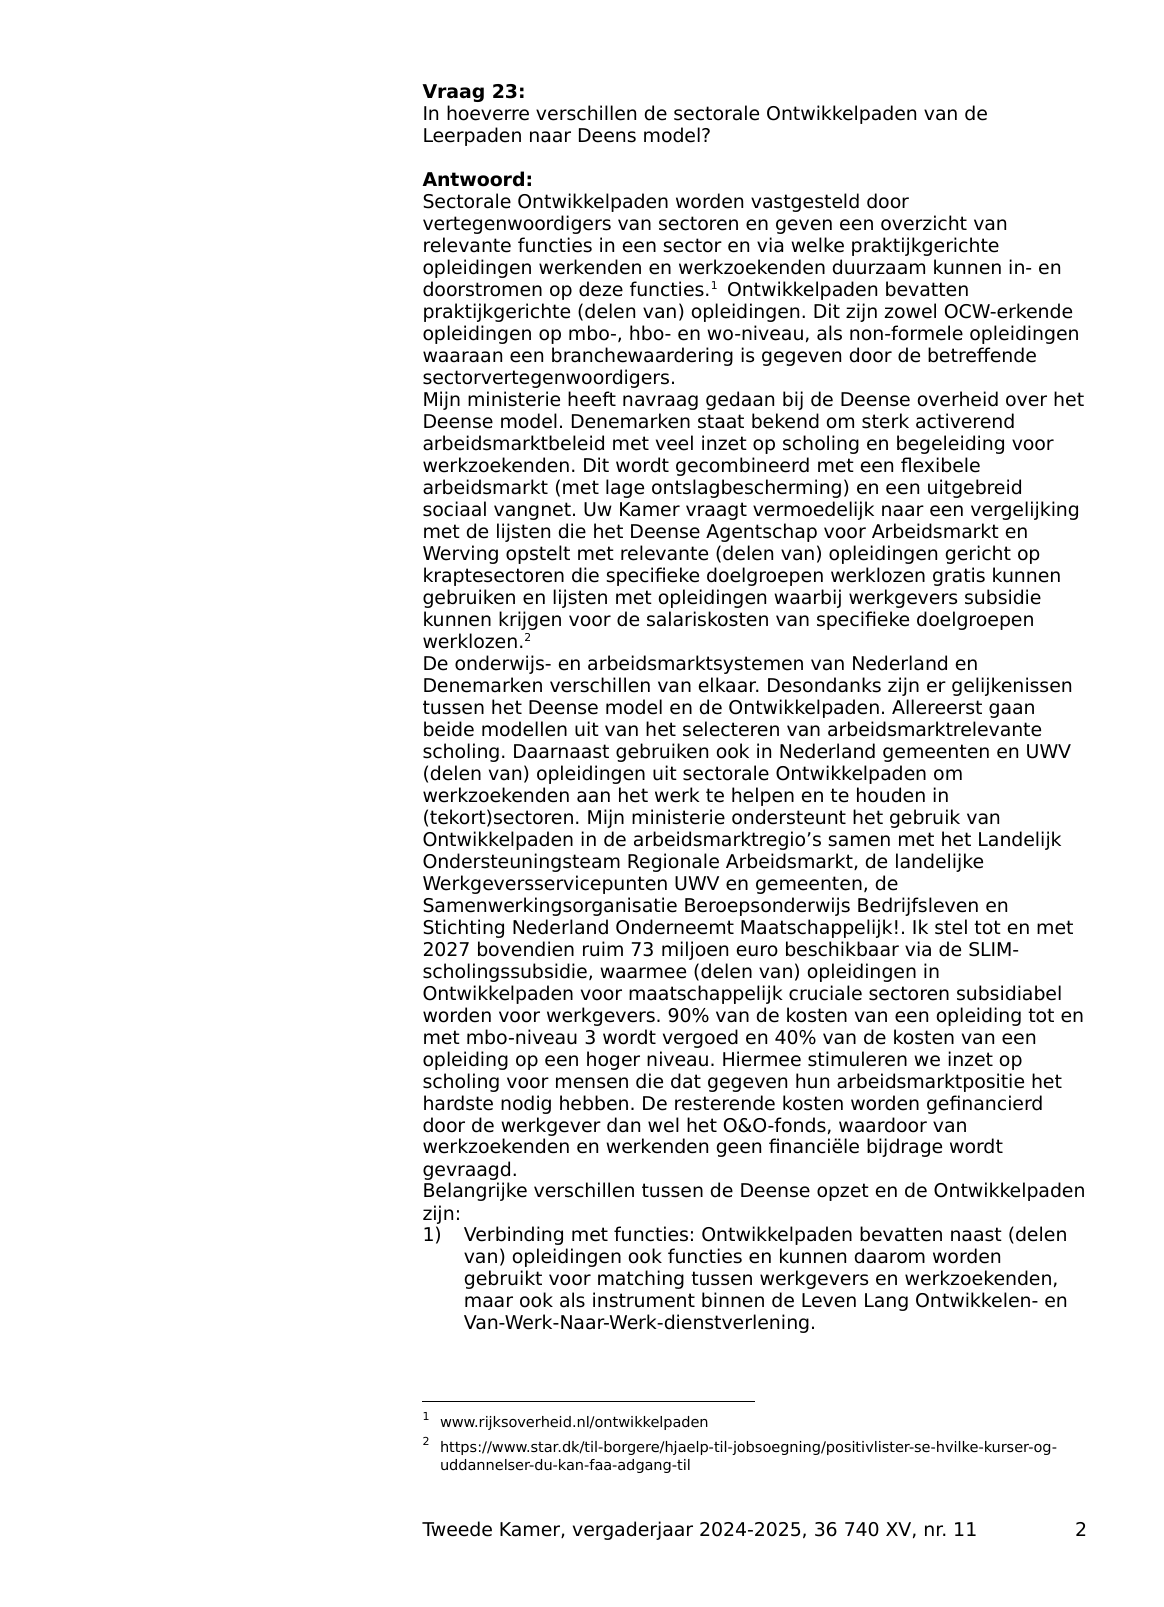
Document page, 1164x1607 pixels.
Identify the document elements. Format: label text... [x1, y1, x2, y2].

text 1) Verbinding met functies: Ontwikkelpaden bevatten naast (delen van) opleidingen ook functies en kunnen daarom worden gebruikt voor matching tussen werkgevers en werkzoekenden, maar ook als instrument binnen de Leven Lang Ontwikkelen- en Van-Werk-Naar-Werk-dienstverlening. [422, 1224, 1087, 1334]
text Antwoord: [422, 169, 1087, 191]
text www.rijksoverheid.nl/ontwikkelpaden [422, 1410, 1087, 1432]
text In hoeverre verschillen de sectorale Ontwikkelpaden van de Leerpaden naar Deens model? [422, 103, 1087, 147]
text Sectorale Ontwikkelpaden worden vastgesteld door vertegenwoordigers van sectoren en geven een overzicht van relevante functies in een sector en via welke praktijkgerichte opleidingen werkenden en werkzoekenden duurzaam kunnen in- en doorstromen op deze functies. Ontwikkelpaden bevatten praktijkgerichte (delen van) opleidingen. Dit zijn zowel OCW-erkende opleidingen op mbo-, hbo- en wo-niveau, als non-formele opleidingen waaraan een branchewaardering is gegeven door de betreffende sectorvertegenwoordigers. [422, 191, 1087, 389]
text De onderwijs- en arbeidsmarktsystemen van Nederland en Denemarken verschillen van elkaar. Desondanks zijn er gelijkenissen tussen het Deense model en de Ontwikkelpaden. Allereerst gaan beide modellen uit van het selecteren van arbeidsmarktrelevante scholing. Daarnaast gebruiken ook in Nederland gemeenten en UWV (delen van) opleidingen uit sectorale Ontwikkelpaden om werkzoekenden aan het werk te helpen en te houden in (tekort)sectoren. Mijn ministerie ondersteunt het gebruik van Ontwikkelpaden in de arbeidsmarktregio’s samen met het Landelijk Ondersteuningsteam Regionale Arbeidsmarkt, de landelijke Werkgeversservicepunten UWV en gemeenten, de Samenwerkingsorganisatie Beroepsonderwijs Bedrijfsleven en Stichting Nederland Onderneemt Maatschappelijk!. Ik stel tot en met 2027 bovendien ruim 73 miljoen euro beschikbaar via de SLIM-scholingssubsidie, waarmee (delen van) opleidingen in Ontwikkelpaden voor maatschappelijk cruciale sectoren subsidiabel worden voor werkgevers. 90% van de kosten van een opleiding tot en met mbo-niveau 3 wordt vergoed en 40% van de kosten van een opleiding op een hoger niveau. Hiermee stimuleren we inzet op scholing voor mensen die dat gegeven hun arbeidsmarktpositie het hardste nodig hebben. De resterende kosten worden gefinancierd door de werkgever dan wel het O&O-fonds, waardoor van werkzoekenden en werkenden geen financiële bijdrage wordt gevraagd. [422, 653, 1087, 1180]
text https://www.star.dk/til-borgere/hjaelp-til-jobsoegning/positivlister-se-hvilke-kurser-og-uddannelser-du-kan-faa-adgang-til [422, 1435, 1087, 1474]
text Belangrijke verschillen tussen de Deense opzet en de Ontwikkelpaden zijn: [422, 1180, 1087, 1224]
text Mijn ministerie heeft navraag gedaan bij de Deense overheid over het Deense model. Denemarken staat bekend om sterk activerend arbeidsmarktbeleid met veel inzet op scholing en begeleiding voor werkzoekenden. Dit wordt gecombineerd met een flexibele arbeidsmarkt (met lage ontslagbescherming) en een uitgebreid sociaal vangnet. Uw Kamer vraagt vermoedelijk naar een vergelijking met de lijsten die het Deense Agentschap voor Arbeidsmarkt en Werving opstelt met relevante (delen van) opleidingen gericht op kraptesectoren die specifieke doelgroepen werklozen gratis kunnen gebruiken en lijsten met opleidingen waarbij werkgevers subsidie kunnen krijgen voor de salariskosten van specifieke doelgroepen werklozen. [422, 389, 1087, 653]
text Vraag 23: [422, 81, 1087, 103]
